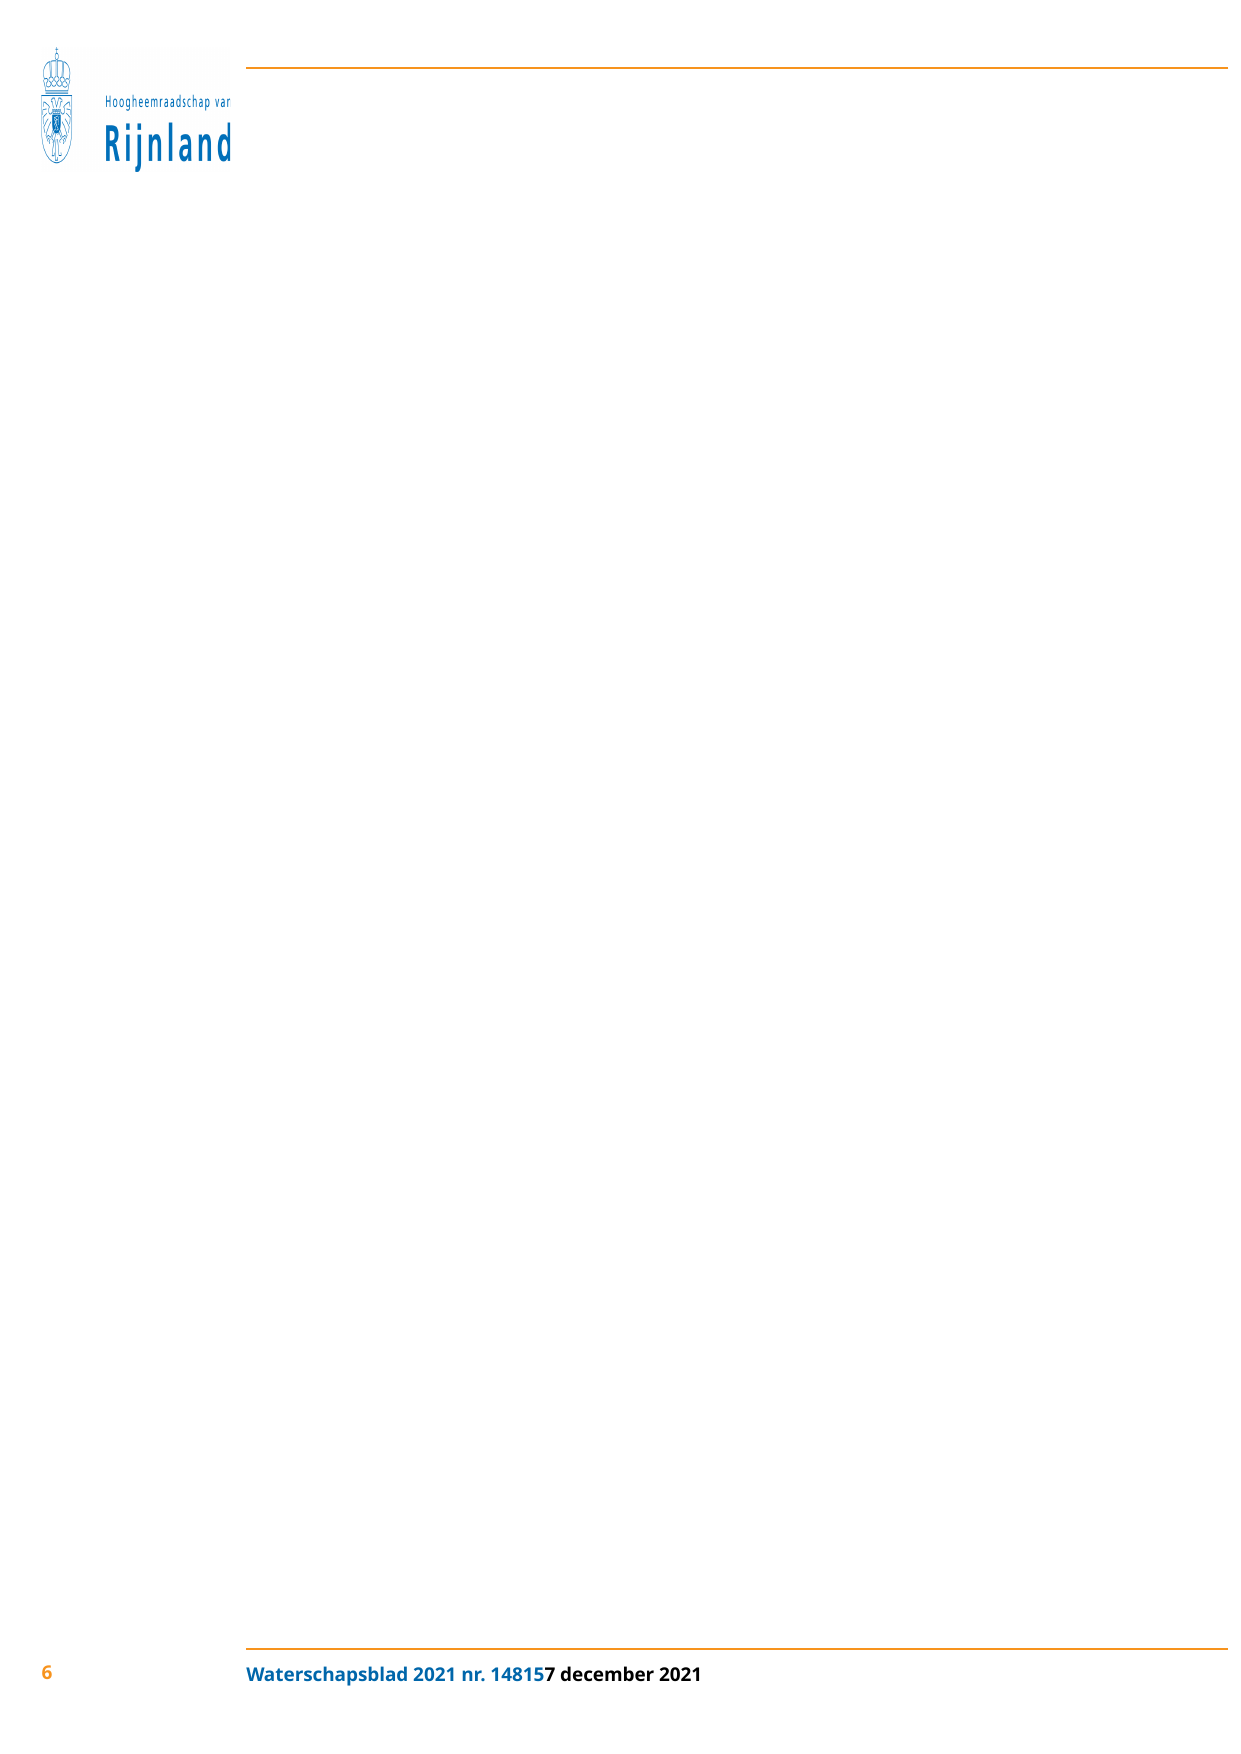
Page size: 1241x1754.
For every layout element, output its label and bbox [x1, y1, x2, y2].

picture [41, 47, 231, 172]
